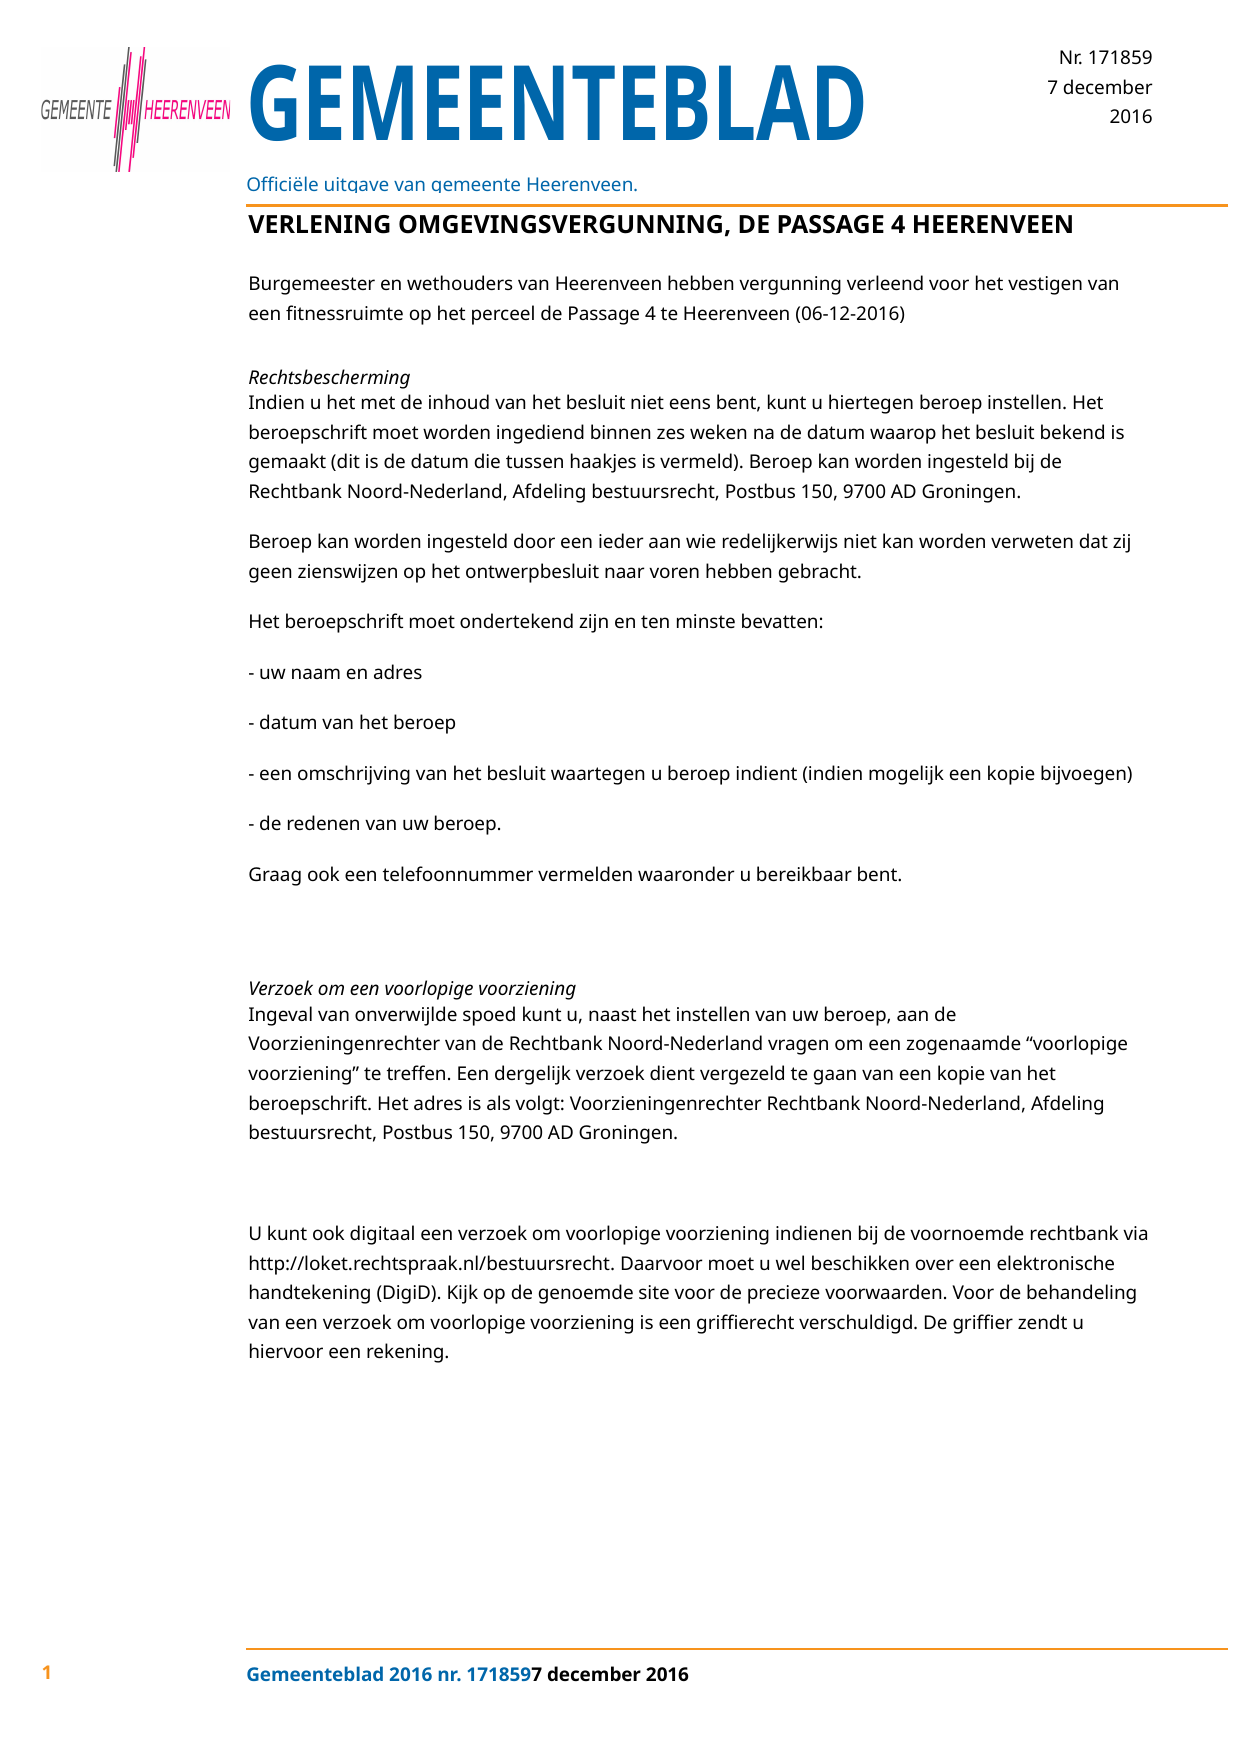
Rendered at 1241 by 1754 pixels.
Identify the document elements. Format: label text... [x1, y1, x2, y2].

text VERLENING OMGEVINGSVERGUNNING, DE PASSAGE 4 HEERENVEEN [248, 207, 1152, 241]
text - een omschrijving van het besluit waartegen u beroep indient (indien mogelijk een kopie bijvoegen) [248, 760, 1152, 786]
text Graag ook een telefoonnummer vermelden waaronder u bereikbaar bent. [248, 861, 1152, 887]
text U kunt ook digitaal een verzoek om voorlopige voorziening indienen bij de voornoemde rechtbank via http://loket.rechtspraak.nl/bestuursrecht. Daarvoor moet u wel beschikken over een elektronische handtekening (DigiD). Kijk op de genoemde site voor de precieze voorwaarden. Voor de behandeling van een verzoek om voorlopige voorziening is een griffierecht verschuldigd. De griffier zendt u hiervoor een rekening. [248, 1220, 1152, 1364]
picture [41, 47, 231, 172]
text Ingeval van onverwijlde spoed kunt u, naast het instellen van uw beroep, aan de Voorzieningenrechter van de Rechtbank Noord-Nederland vragen om een zogenaamde “voorlopige voorziening” te treffen. Een dergelijk verzoek dient vergezeld te gaan van een kopie van het beroepschrift. Het adres is als volgt: Voorzieningenrechter Rechtbank Noord-Nederland, Afdeling bestuursrecht, Postbus 150, 9700 AD Groningen. [248, 1001, 1152, 1145]
text Verzoek om een voorlopige voorziening [248, 975, 1152, 1001]
text - datum van het beroep [248, 709, 1152, 735]
text Het beroepschrift moet ondertekend zijn en ten minste bevatten: [248, 609, 1152, 634]
text - uw naam en adres [248, 659, 1152, 685]
text Burgemeester en wethouders van Heerenveen hebben vergunning verleend voor het vestigen van een fitnessruimte op het perceel de Passage 4 te Heerenveen (06-12-2016) [248, 270, 1152, 326]
text Beroep kan worden ingesteld door een ieder aan wie redelijkerwijs niet kan worden verweten dat zij geen zienswijzen op het ontwerpbesluit naar voren hebben gebracht. [248, 529, 1152, 584]
text - de redenen van uw beroep. [248, 810, 1152, 836]
text Indien u het met de inhoud van het besluit niet eens bent, kunt u hiertegen beroep instellen. Het beroepschrift moet worden ingediend binnen zes weken na de datum waarop het besluit bekend is gemaakt (dit is de datum die tussen haakjes is vermeld). Beroep kan worden ingesteld bij de Rechtbank Noord-Nederland, Afdeling bestuursrecht, Postbus 150, 9700 AD Groningen. [248, 389, 1152, 504]
text Rechtsbescherming [248, 364, 1152, 389]
